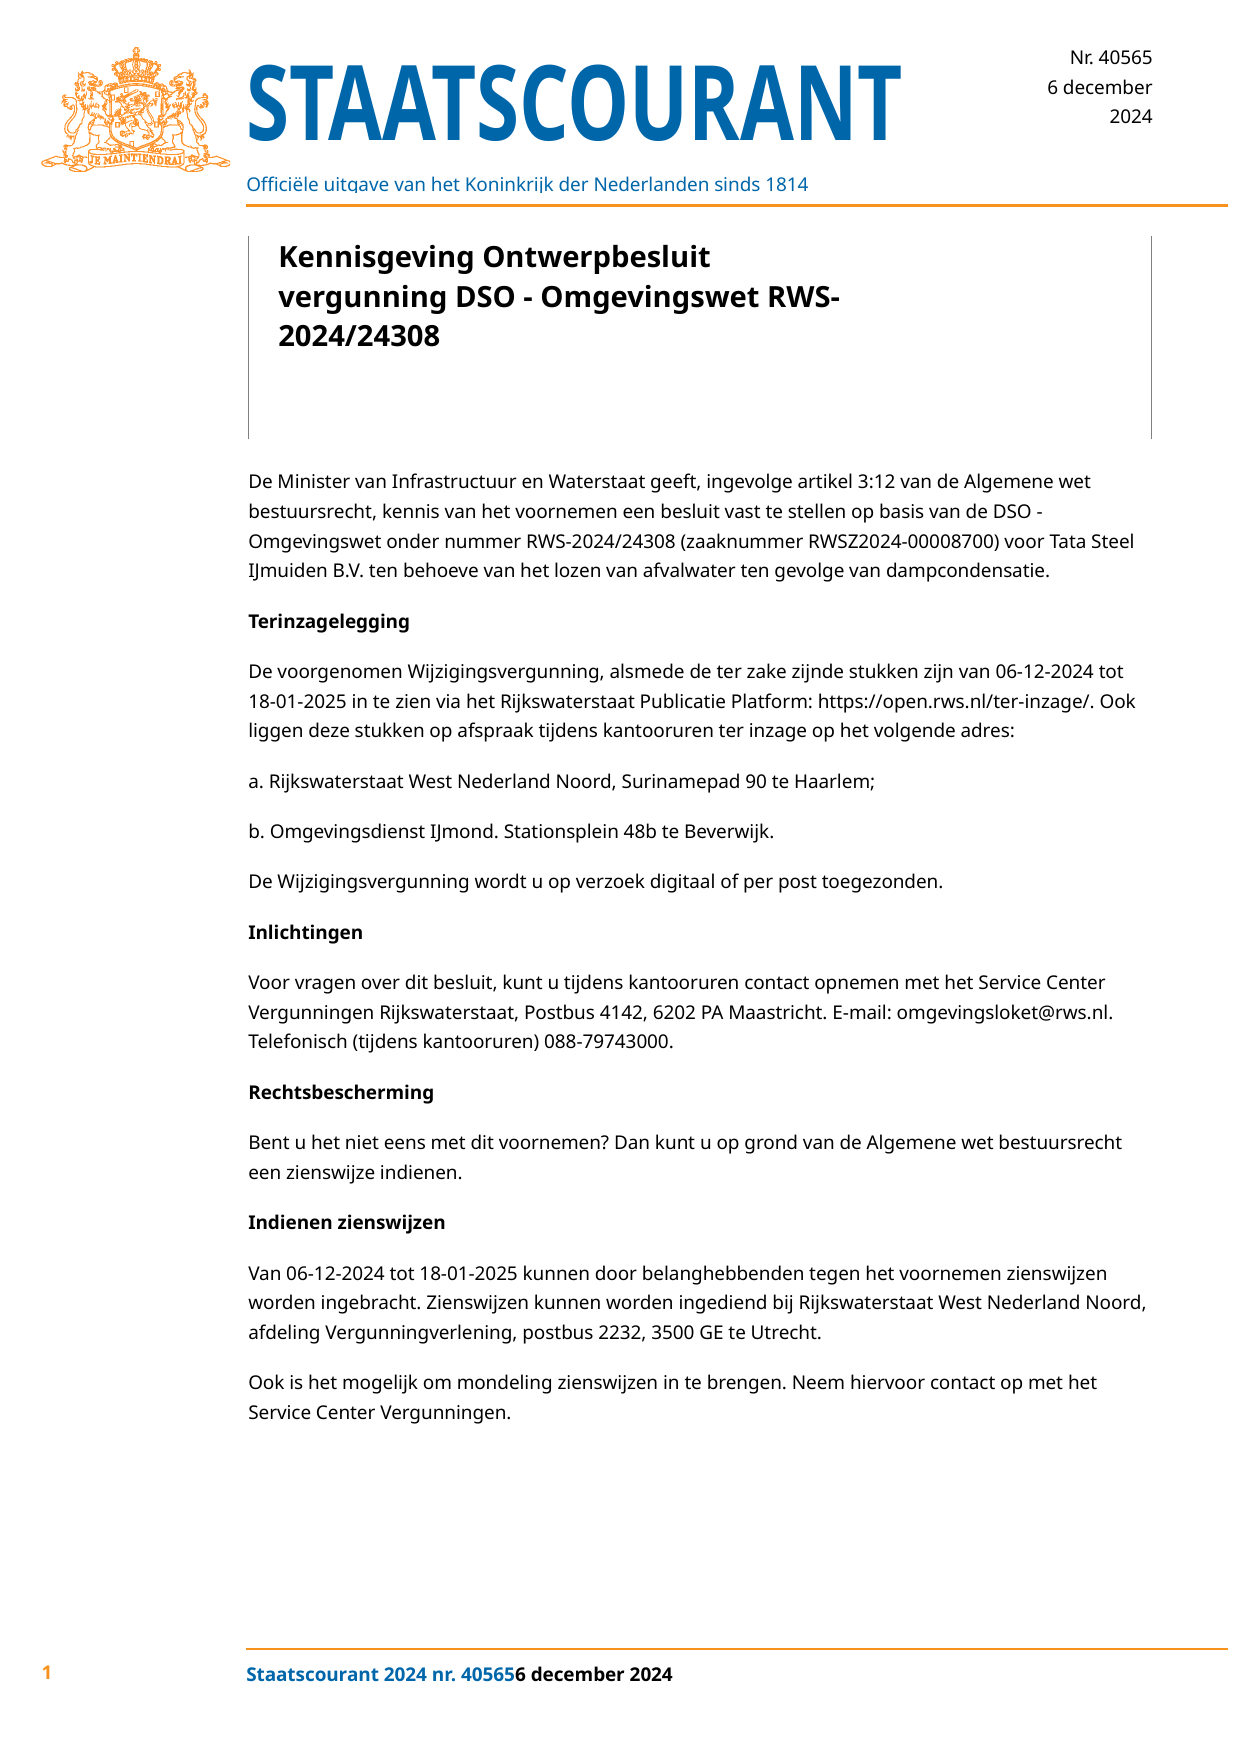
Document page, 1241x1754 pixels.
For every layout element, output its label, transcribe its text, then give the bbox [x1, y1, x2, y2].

text De Minister van Infrastructuur en Waterstaat geeft, ingevolge artikel 3:12 van de Algemene wet bestuursrecht, kennis van het voornemen een besluit vast te stellen op basis van de DSO - Omgevingswet onder nummer RWS-2024/24308 (zaaknummer RWSZ2024-00008700) voor Tata Steel IJmuiden B.V. ten behoeve van het lozen van afvalwater ten gevolge van dampcondensatie. [248, 469, 1152, 583]
text Terinzagelegging [248, 608, 1152, 633]
table_header [1090, 236, 1151, 413]
table_header Kennisgeving Ontwerpbesluit vergunning DSO - Omgevingswet RWS-2024/24308 [249, 236, 850, 439]
text De Wijzigingsvergunning wordt u op verzoek digitaal of per post toegezonden. [248, 869, 1152, 894]
text De voorgenomen Wijzigingsvergunning, alsmede de ter zake zijnde stukken zijn van 06-12-2024 tot 18-01-2025 in te zien via het Rijkswaterstaat Publicatie Platform: https://open.rws.nl/ter-inzage/. Ook liggen deze stukken op afspraak tijdens kantooruren ter inzage op het volgende adres: [248, 658, 1152, 743]
text Van 06-12-2024 tot 18-01-2025 kunnen door belanghebbenden tegen het voornemen zienswijzen worden ingebracht. Zienswijzen kunnen worden ingediend bij Rijkswaterstaat West Nederland Noord, afdeling Vergunningverlening, postbus 2232, 3500 GE te Utrecht. [248, 1260, 1152, 1345]
text Ook is het mogelijk om mondeling zienswijzen in te brengen. Neem hiervoor contact op met het Service Center Vergunningen. [248, 1369, 1152, 1425]
text a. Rijkswaterstaat West Nederland Noord, Surinamepad 90 te Haarlem; [248, 768, 1152, 793]
picture [912, 236, 1090, 414]
text Voor vragen over dit besluit, kunt u tijdens kantooruren contact opnemen met het Service Center Vergunningen Rijkswaterstaat, Postbus 4142, 6202 PA Maastricht. E-mail: omgevingsloket@rws.nl. Telefonisch (tijdens kantooruren) 088-79743000. [248, 969, 1152, 1054]
text Rechtsbescherming [248, 1079, 1152, 1105]
text Indienen zienswijzen [248, 1209, 1152, 1235]
text b. Omgevingsdienst IJmond. Stationsplein 48b te Beverwijk. [248, 818, 1152, 844]
text Bent u het niet eens met dit voornemen? Dan kunt u op grond van de Algemene wet bestuursrecht een zienswijze indienen. [248, 1129, 1152, 1185]
text Inlichtingen [248, 919, 1152, 945]
table_header [850, 236, 912, 413]
table_header [850, 414, 1151, 439]
picture [41, 47, 231, 172]
